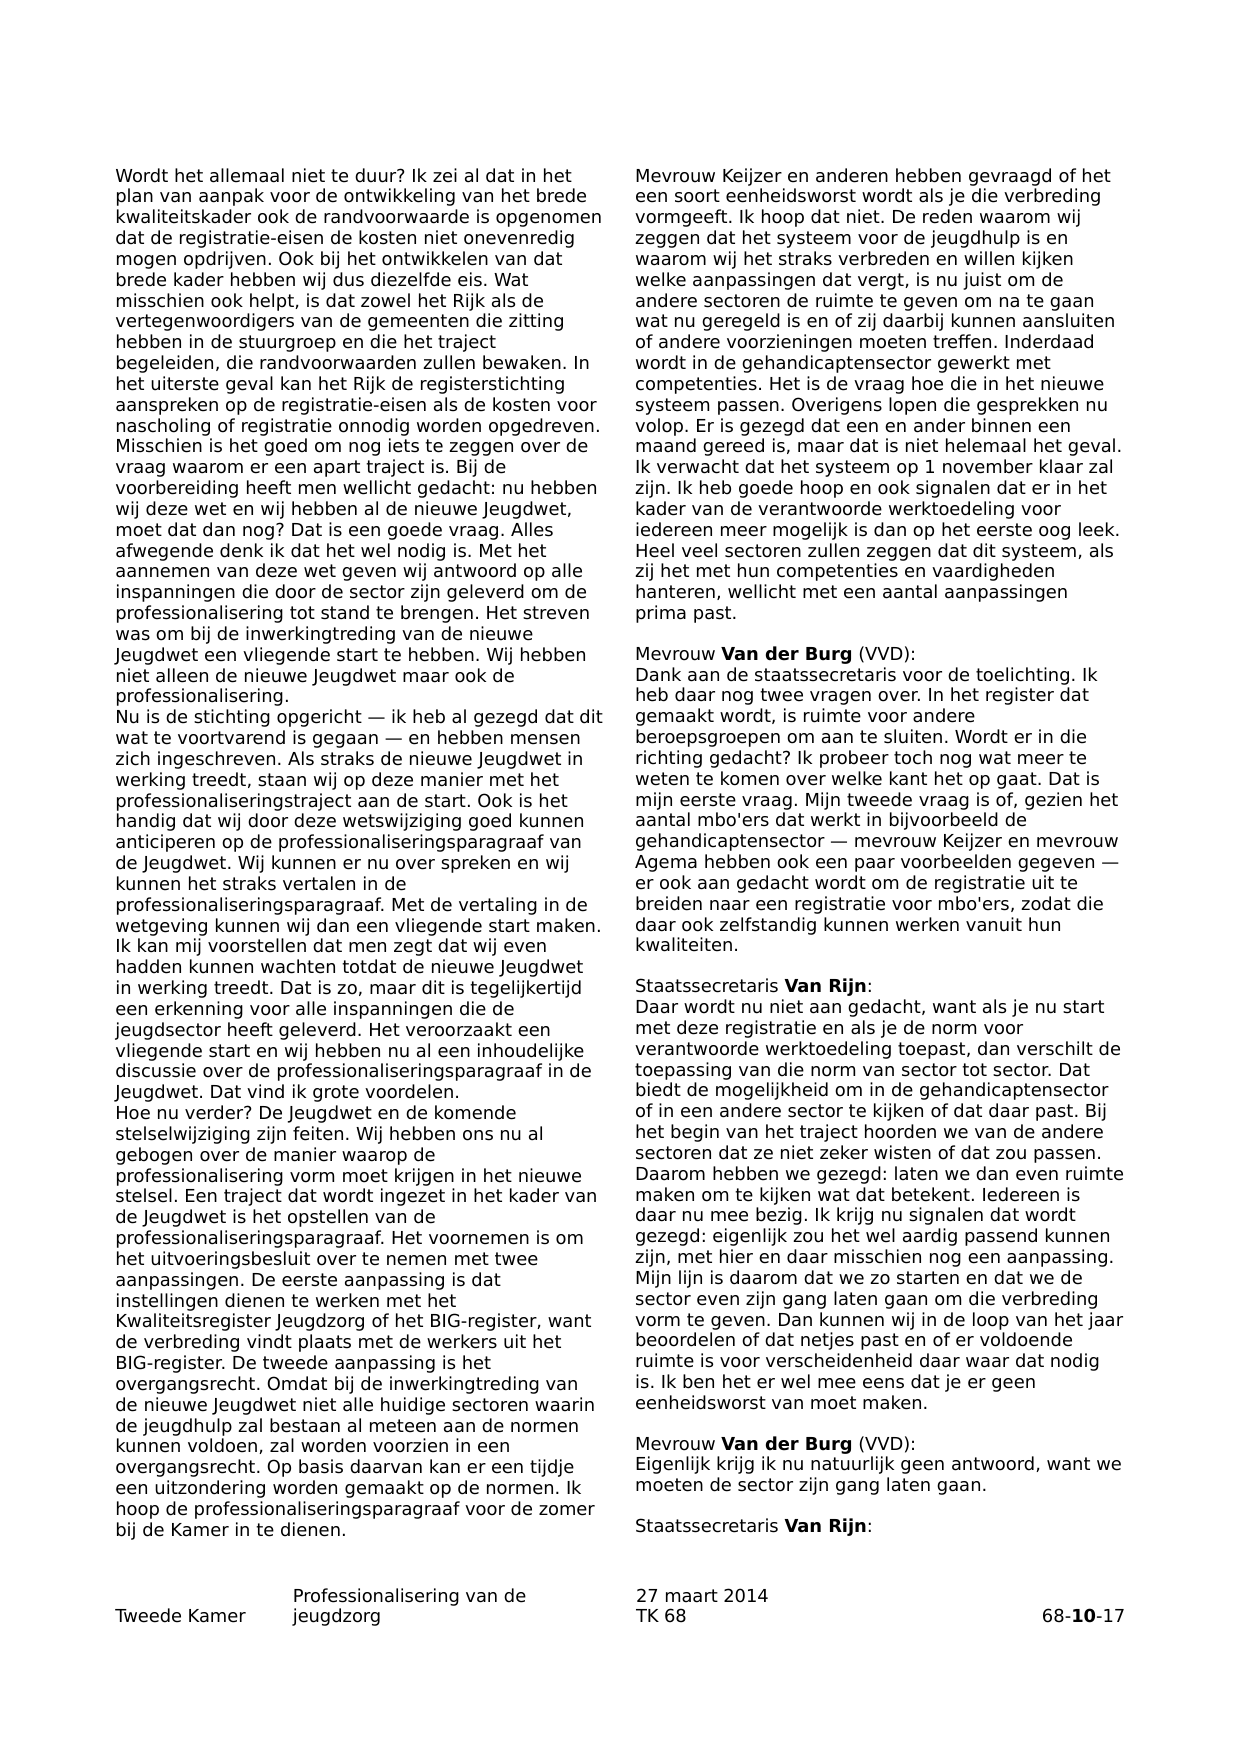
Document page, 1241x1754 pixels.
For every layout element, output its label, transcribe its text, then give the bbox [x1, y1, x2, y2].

text Eigenlijk krijg ik nu natuurlijk geen antwoord, want we moeten de sector zijn gang laten gaan. [635, 1454, 1125, 1496]
text Mevrouw Keijzer en anderen hebben gevraagd of het een soort eenheidsworst wordt als je die verbreding vormgeeft. Ik hoop dat niet. De reden waarom wij zeggen dat het systeem voor de jeugdhulp is en waarom wij het straks verbreden en willen kijken welke aanpassingen dat vergt, is nu juist om de andere sectoren de ruimte te geven om na te gaan wat nu geregeld is en of zij daarbij kunnen aansluiten of andere voorzieningen moeten treffen. Inderdaad wordt in de gehandicaptensector gewerkt met competenties. Het is de vraag hoe die in het nieuwe systeem passen. Overigens lopen die gesprekken nu volop. Er is gezegd dat een en ander binnen een maand gereed is, maar dat is niet helemaal het geval. Ik verwacht dat het systeem op 1 november klaar zal zijn. Ik heb goede hoop en ook signalen dat er in het kader van de verantwoorde werktoedeling voor iedereen meer mogelijk is dan op het eerste oog leek. Heel veel sectoren zullen zeggen dat dit systeem, als zij het met hun competenties en vaardigheden hanteren, wellicht met een aantal aanpassingen prima past. [635, 165, 1125, 624]
text Mevrouw Van der Burg (VVD): [635, 644, 1125, 664]
text Mevrouw Van der Burg (VVD): [635, 1433, 1125, 1454]
text Dank aan de staatssecretaris voor de toelichting. Ik heb daar nog twee vragen over. In het register dat gemaakt wordt, is ruimte voor andere beroepsgroepen om aan te sluiten. Wordt er in die richting gedacht? Ik probeer toch nog wat meer te weten te komen over welke kant het op gaat. Dat is mijn eerste vraag. Mijn tweede vraag is of, gezien het aantal mbo'ers dat werkt in bijvoorbeeld de gehandicaptensector — mevrouw Keijzer en mevrouw Agema hebben ook een paar voorbeelden gegeven — er ook aan gedacht wordt om de registratie uit te breiden naar een registratie voor mbo'ers, zodat die daar ook zelfstandig kunnen werken vanuit hun kwaliteiten. [635, 664, 1125, 956]
text Misschien is het goed om nog iets te zeggen over de vraag waarom er een apart traject is. Bij de voorbereiding heeft men wellicht gedacht: nu hebben wij deze wet en wij hebben al de nieuwe Jeugdwet, moet dat dan nog? Dat is een goede vraag. Alles afwegende denk ik dat het wel nodig is. Met het aannemen van deze wet geven wij antwoord op alle inspanningen die door de sector zijn geleverd om de professionalisering tot stand te brengen. Het streven was om bij de inwerkingtreding van de nieuwe Jeugdwet een vliegende start te hebben. Wij hebben niet alleen de nieuwe Jeugdwet maar ook de professionalisering. [115, 436, 605, 707]
text Ik kan mij voorstellen dat men zegt dat wij even hadden kunnen wachten totdat de nieuwe Jeugdwet in werking treedt. Dat is zo, maar dit is tegelijkertijd een erkenning voor alle inspanningen die de jeugdsector heeft geleverd. Het veroorzaakt een vliegende start en wij hebben nu al een inhoudelijke discussie over de professionaliseringsparagraaf in de Jeugdwet. Dat vind ik grote voordelen. [115, 936, 605, 1103]
text Staatssecretaris Van Rijn: [635, 976, 1125, 997]
text Daar wordt nu niet aan gedacht, want als je nu start met deze registratie en als je de norm voor verantwoorde werktoedeling toepast, dan verschilt de toepassing van die norm van sector tot sector. Dat biedt de mogelijkheid om in de gehandicaptensector of in een andere sector te kijken of dat daar past. Bij het begin van het traject hoorden we van de andere sectoren dat ze niet zeker wisten of dat zou passen. Daarom hebben we gezegd: laten we dan even ruimte maken om te kijken wat dat betekent. Iedereen is daar nu mee bezig. Ik krijg nu signalen dat wordt gezegd: eigenlijk zou het wel aardig passend kunnen zijn, met hier en daar misschien nog een aanpassing. Mijn lijn is daarom dat we zo starten en dat we de sector even zijn gang laten gaan om die verbreding vorm te geven. Dan kunnen wij in de loop van het jaar beoordelen of dat netjes past en of er voldoende ruimte is voor verscheidenheid daar waar dat nodig is. Ik ben het er wel mee eens dat je er geen eenheidsworst van moet maken. [635, 997, 1125, 1413]
text Nu is de stichting opgericht — ik heb al gezegd dat dit wat te voortvarend is gegaan — en hebben mensen zich ingeschreven. Als straks de nieuwe Jeugdwet in werking treedt, staan wij op deze manier met het professionaliseringstraject aan de start. Ook is het handig dat wij door deze wetswijziging goed kunnen anticiperen op de professionaliseringsparagraaf van de Jeugdwet. Wij kunnen er nu over spreken en wij kunnen het straks vertalen in de professionaliseringsparagraaf. Met de vertaling in de wetgeving kunnen wij dan een vliegende start maken. [115, 707, 605, 936]
text Hoe nu verder? De Jeugdwet en de komende stelselwijziging zijn feiten. Wij hebben ons nu al gebogen over de manier waarop de professionalisering vorm moet krijgen in het nieuwe stelsel. Een traject dat wordt ingezet in het kader van de Jeugdwet is het opstellen van de professionaliseringsparagraaf. Het voornemen is om het uitvoeringsbesluit over te nemen met twee aanpassingen. De eerste aanpassing is dat instellingen dienen te werken met het Kwaliteitsregister Jeugdzorg of het BIG-register, want de verbreding vindt plaats met de werkers uit het BIG-register. De tweede aanpassing is het overgangsrecht. Omdat bij de inwerkingtreding van de nieuwe Jeugdwet niet alle huidige sectoren waarin de jeugdhulp zal bestaan al meteen aan de normen kunnen voldoen, zal worden voorzien in een overgangsrecht. Op basis daarvan kan er een tijdje een uitzondering worden gemaakt op de normen. Ik hoop de professionaliseringsparagraaf voor de zomer bij de Kamer in te dienen. [115, 1103, 605, 1540]
text Staatssecretaris Van Rijn: [635, 1516, 1125, 1537]
text Wordt het allemaal niet te duur? Ik zei al dat in het plan van aanpak voor de ontwikkeling van het brede kwaliteitskader ook de randvoorwaarde is opgenomen dat de registratie-eisen de kosten niet onevenredig mogen opdrijven. Ook bij het ontwikkelen van dat brede kader hebben wij dus diezelfde eis. Wat misschien ook helpt, is dat zowel het Rijk als de vertegenwoordigers van de gemeenten die zitting hebben in de stuurgroep en die het traject begeleiden, die randvoorwaarden zullen bewaken. In het uiterste geval kan het Rijk de registerstichting aanspreken op de registratie-eisen als de kosten voor nascholing of registratie onnodig worden opgedreven. [115, 165, 605, 436]
